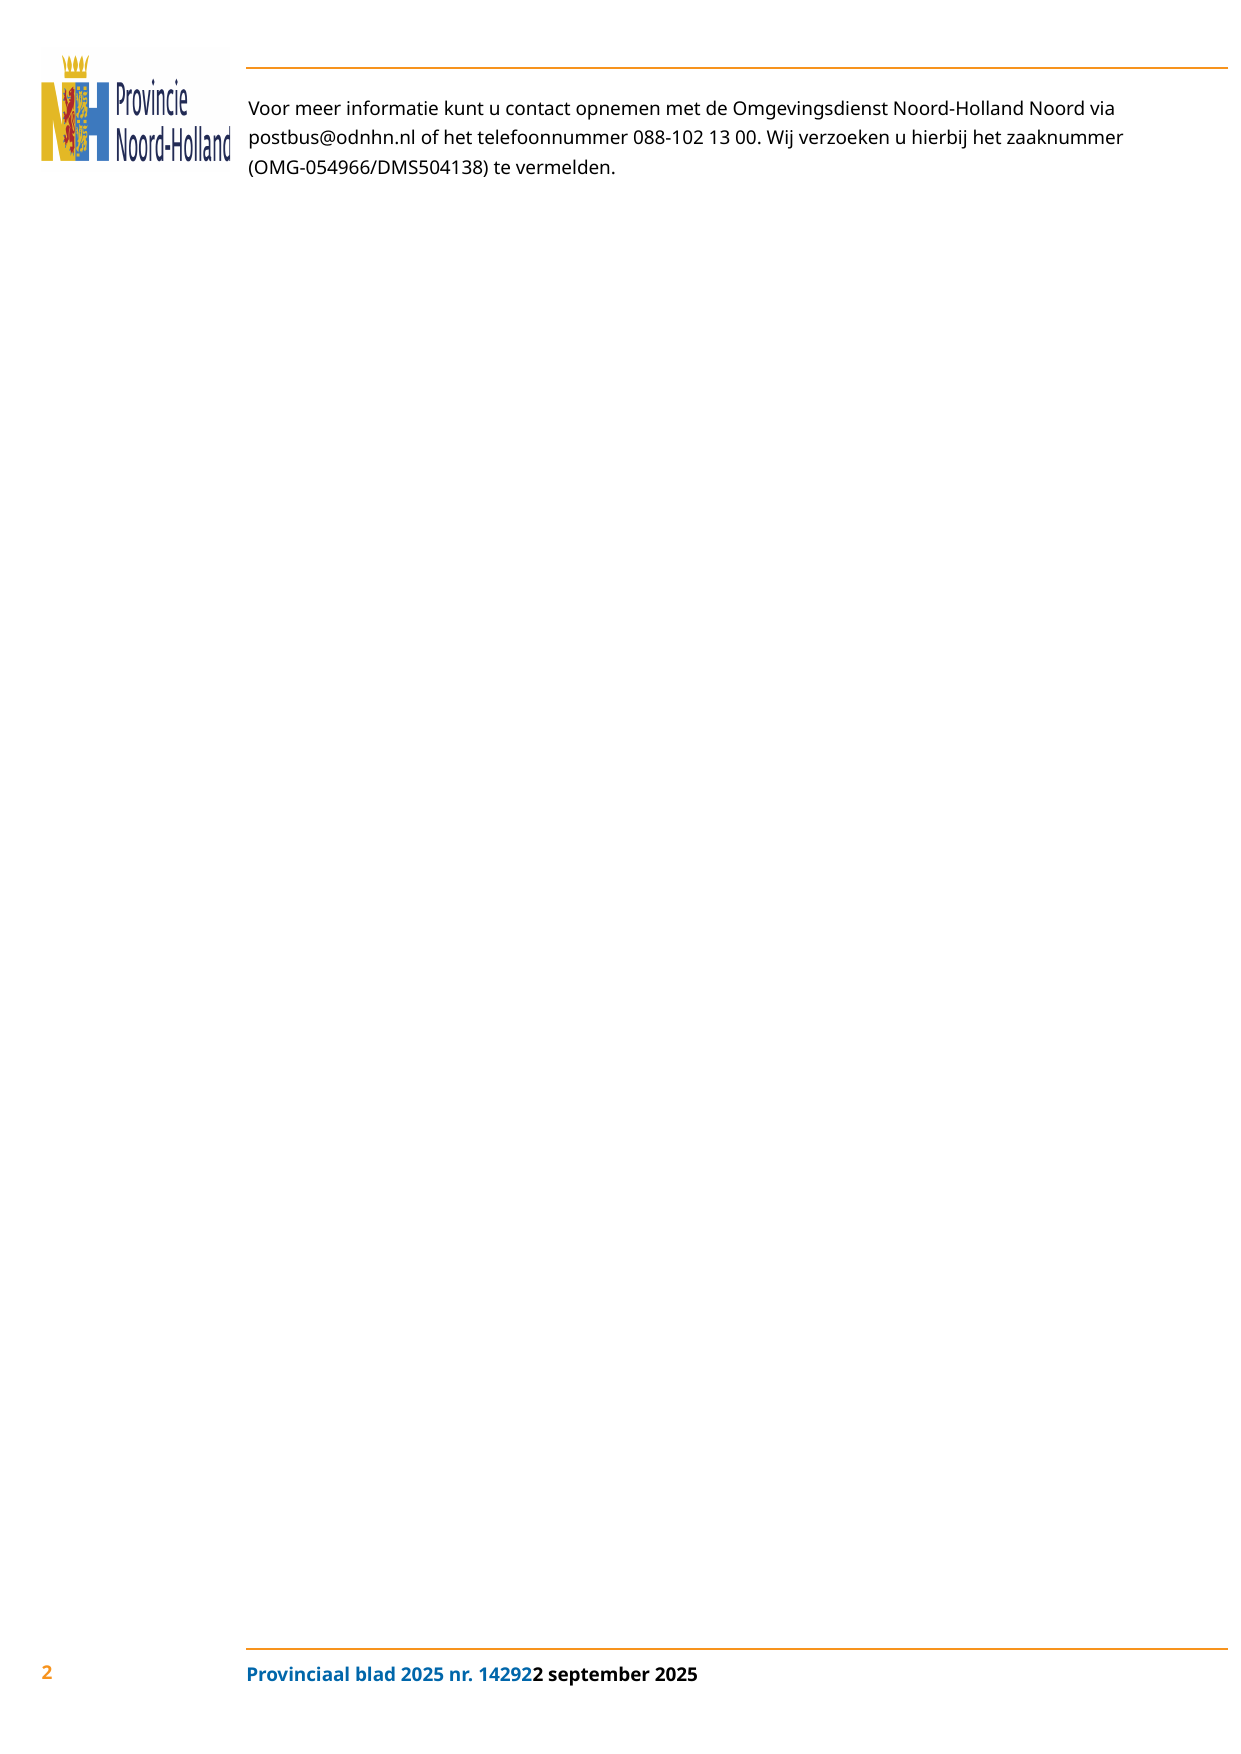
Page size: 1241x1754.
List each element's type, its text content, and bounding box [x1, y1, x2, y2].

picture [41, 47, 231, 172]
text Voor meer informatie kunt u contact opnemen met de Omgevingsdienst Noord-Holland Noord via postbus@odnhn.nl of het telefoonnummer 088-102 13 00. Wij verzoeken u hierbij het zaaknummer (OMG-054966/DMS504138) te vermelden. [248, 95, 1152, 180]
